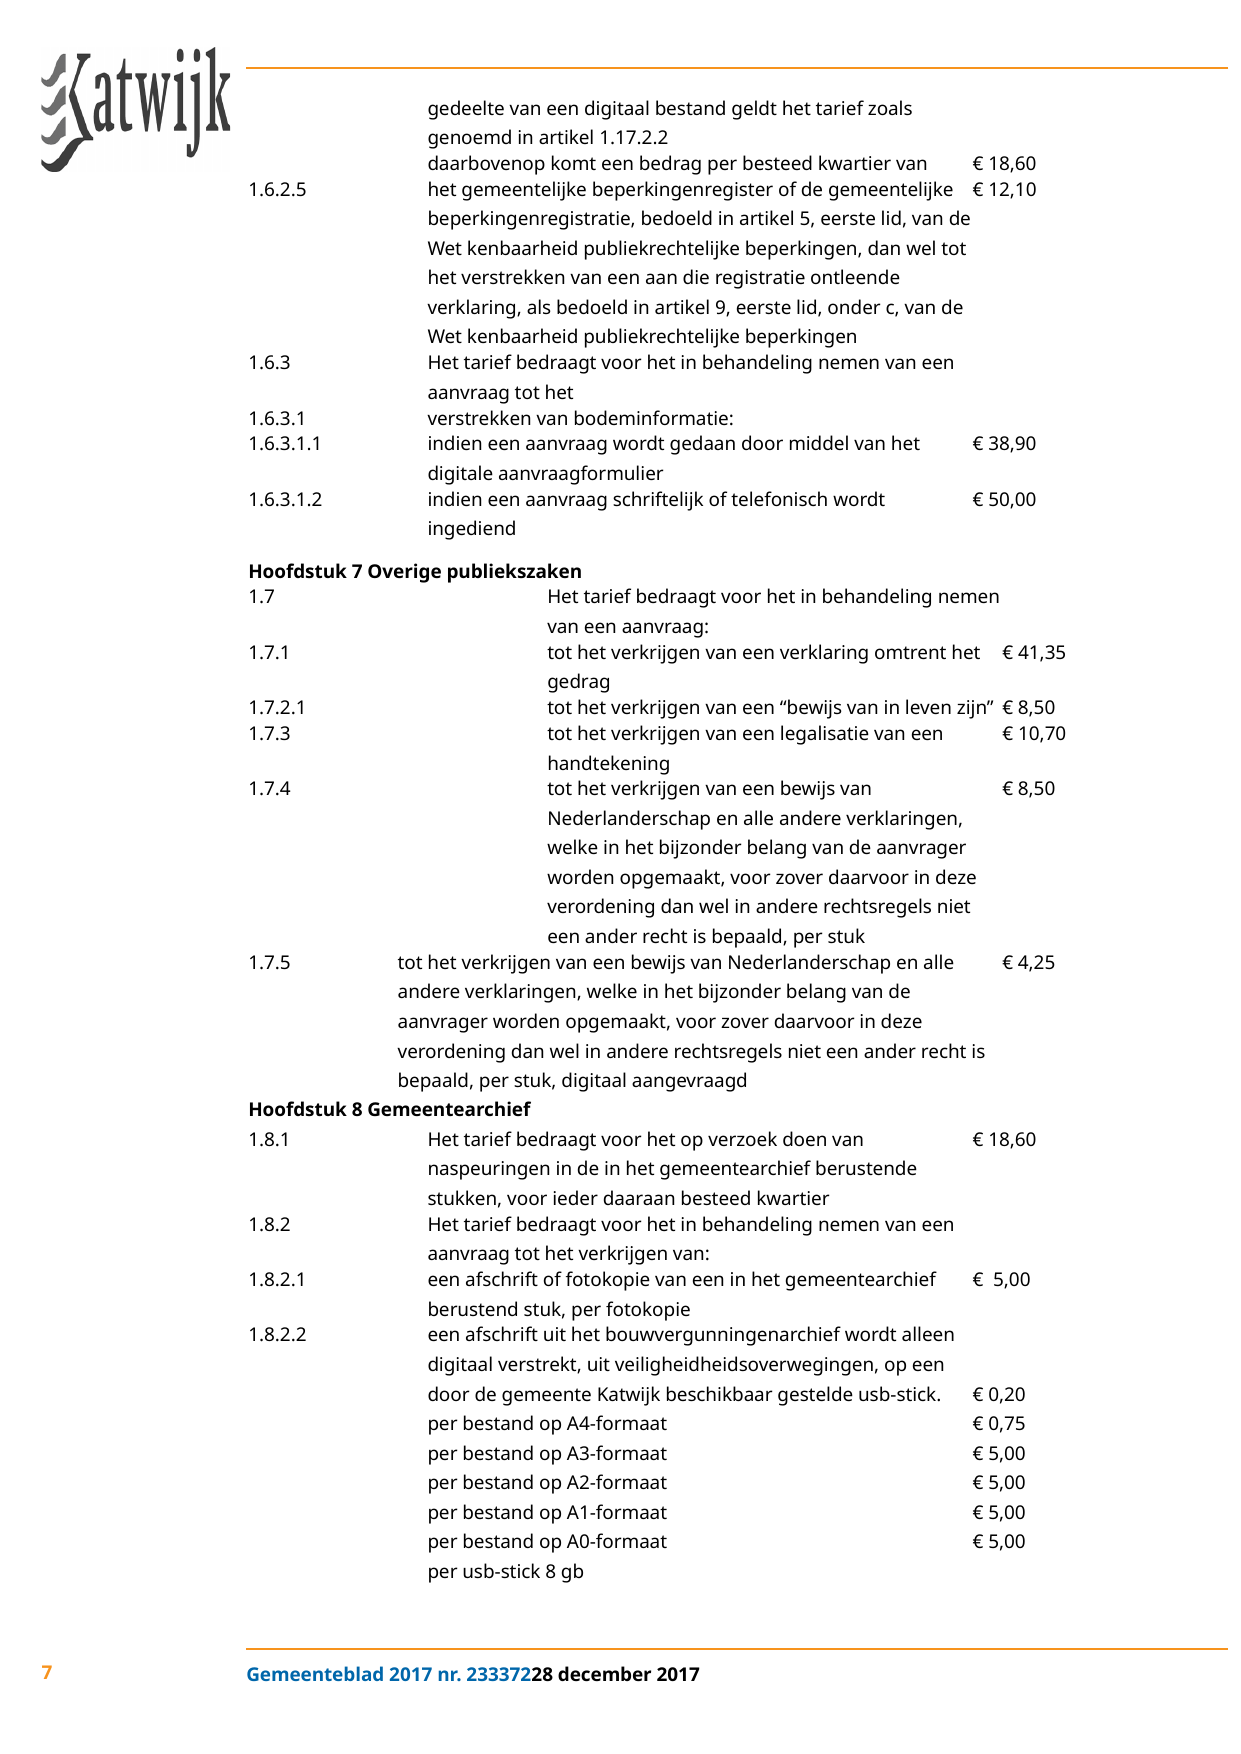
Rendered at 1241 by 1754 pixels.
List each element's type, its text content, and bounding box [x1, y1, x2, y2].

table_cell tot het verkrijgen van een “bewijs van in leven zijn” [547, 694, 1002, 720]
table_cell Het tarief bedraagt voor het in behandeling nemen van een aanvraag tot het [427, 350, 972, 405]
table_cell 1.7.1 [248, 639, 547, 694]
table_cell [248, 95, 427, 150]
table_cell € 41,35 [1002, 639, 1152, 694]
table_cell 1.8.2.1 [248, 1266, 427, 1322]
table_cell [248, 150, 427, 176]
table_cell indien een aanvraag wordt gedaan door middel van het digitale aanvraagformulier [427, 431, 972, 486]
table_cell daarbovenop komt een bedrag per besteed kwartier van [427, 150, 972, 176]
table_cell € 5,00 [973, 1266, 1152, 1322]
table_cell € 38,90 [973, 431, 1152, 486]
text Hoofdstuk 7 Overige publiekszaken [248, 558, 1152, 584]
table_cell [973, 405, 1152, 431]
table_cell verstrekken van bodeminformatie: [427, 405, 972, 431]
table_cell indien een aanvraag schriftelijk of telefonisch wordt ingediend [427, 486, 972, 541]
table_cell het gemeentelijke beperkingenregister of de gemeentelijke beperkingenregistratie, bedoeld in artikel 5, eerste lid, van de Wet kenbaarheid publiekrechtelijke beperkingen, dan wel tot het verstrekken van een aan die registratie ontleende verklaring, als bedoeld in artikel 9, eerste lid, onder c, van de Wet kenbaarheid publiekrechtelijke beperkingen [427, 176, 972, 349]
text Hoofdstuk 8 Gemeentearchief [248, 1096, 1152, 1122]
table_cell een afschrift of fotokopie van een in het gemeentearchief berustend stuk, per fotokopie [427, 1266, 972, 1322]
table_cell € 10,70 [1002, 720, 1152, 775]
table_cell 1.6.2.5 [248, 176, 427, 349]
table_cell een afschrift uit het bouwvergunningenarchief wordt alleen digitaal verstrekt, uit veiligheidheidsoverwegingen, op een door de gemeente Katwijk beschikbaar gestelde usb-stick. per bestand op A4-formaat per bestand op A3-formaat per bestand op A2-formaat per bestand op A1-formaat per bestand op A0-formaat per usb-stick 8 gb [427, 1322, 972, 1584]
table_cell [973, 1211, 1152, 1266]
table_cell € 50,00 [973, 486, 1152, 541]
table_cell € 8,50 [1002, 775, 1152, 949]
table_cell [973, 95, 1152, 150]
table_cell 1.6.3.1.1 [248, 431, 427, 486]
table_cell € 12,10 [973, 176, 1152, 349]
table_cell gedeelte van een digitaal bestand geldt het tarief zoals genoemd in artikel 1.17.2.2 [427, 95, 972, 150]
table_cell € 0,20 € 0,75 € 5,00 € 5,00 € 5,00 € 5,00 [973, 1322, 1152, 1584]
table_cell tot het verkrijgen van een bewijs van Nederlanderschap en alle andere verklaringen, welke in het bijzonder belang van de aanvrager worden opgemaakt, voor zover daarvoor in deze verordening dan wel in andere rechtsregels niet een ander recht is bepaald, per stuk, digitaal aangevraagd [398, 949, 1002, 1093]
table_cell tot het verkrijgen van een bewijs van Nederlanderschap en alle andere verklaringen, welke in het bijzonder belang van de aanvrager worden opgemaakt, voor zover daarvoor in deze verordening dan wel in andere rechtsregels niet een ander recht is bepaald, per stuk [547, 775, 1002, 949]
table_cell € 4,25 [1002, 949, 1152, 1093]
table_cell 1.7.4 [248, 775, 547, 949]
table_cell 1.6.3.1 [248, 405, 427, 431]
table_header Het tarief bedraagt voor het op verzoek doen van naspeuringen in de in het gemeentearchief berustende stukken, voor ieder daaraan besteed kwartier [427, 1126, 972, 1211]
table_cell tot het verkrijgen van een legalisatie van een handtekening [547, 720, 1002, 775]
table_cell 1.7.2.1 [248, 694, 547, 720]
table_header 1.7 [248, 584, 547, 639]
table_header 1.8.1 [248, 1126, 427, 1211]
picture [41, 47, 231, 172]
table_cell 1.7.5 [248, 949, 397, 1093]
table_cell € 8,50 [1002, 694, 1152, 720]
table_cell 1.6.3.1.2 [248, 486, 427, 541]
table_cell 1.6.3 [248, 350, 427, 405]
table_cell [973, 350, 1152, 405]
table_cell 1.8.2 [248, 1211, 427, 1266]
table_header [1002, 584, 1152, 639]
table_header Het tarief bedraagt voor het in behandeling nemen van een aanvraag: [547, 584, 1002, 639]
table_cell 1.8.2.2 [248, 1322, 427, 1584]
table_cell € 18,60 [973, 150, 1152, 176]
table_cell Het tarief bedraagt voor het in behandeling nemen van een aanvraag tot het verkrijgen van: [427, 1211, 972, 1266]
table_cell 1.7.3 [248, 720, 547, 775]
table_cell tot het verkrijgen van een verklaring omtrent het gedrag [547, 639, 1002, 694]
table_header € 18,60 [973, 1126, 1152, 1211]
